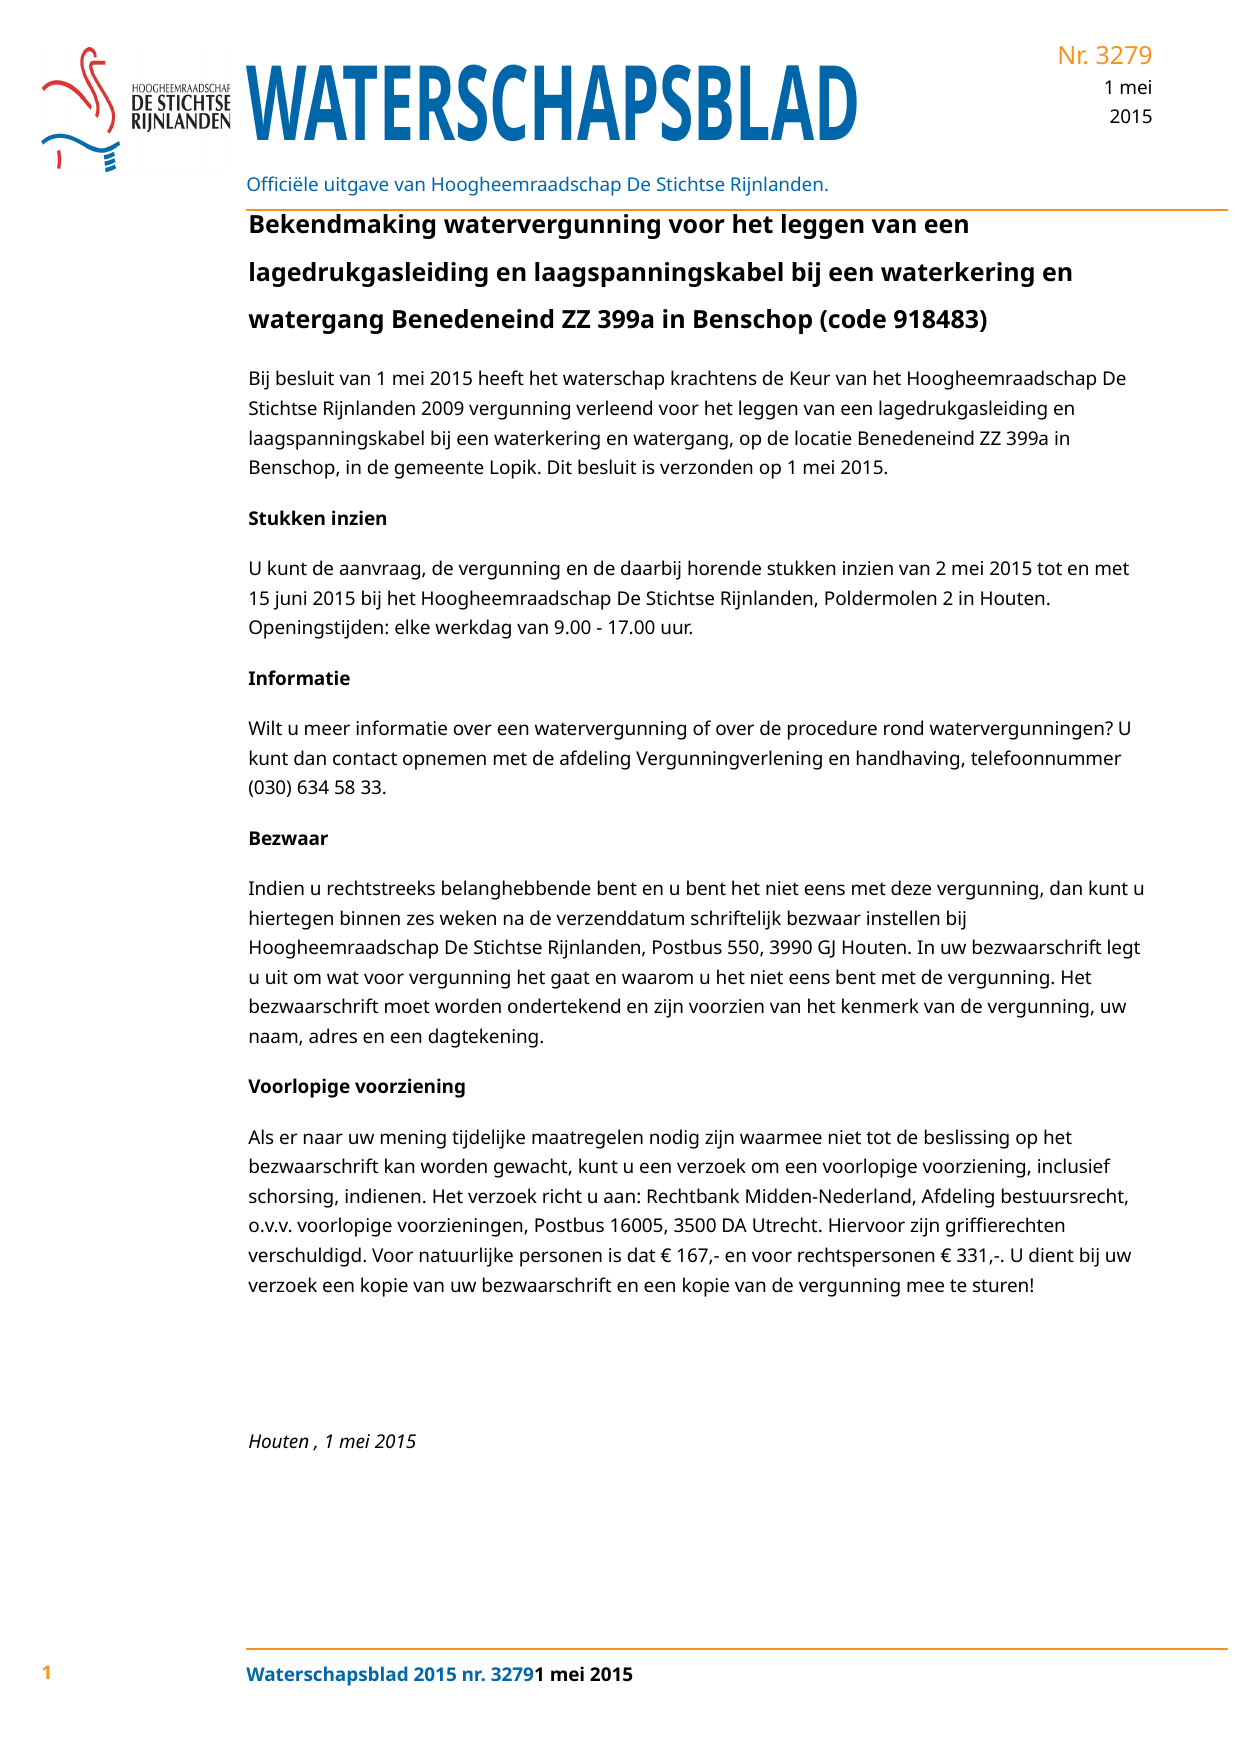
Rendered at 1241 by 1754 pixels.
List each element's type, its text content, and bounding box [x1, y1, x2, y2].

text Stukken inzien [248, 505, 1152, 530]
picture [41, 47, 231, 172]
text Bezwaar [248, 825, 1152, 850]
text Informatie [248, 665, 1152, 690]
text U kunt de aanvraag, de vergunning en de daarbij horende stukken inzien van 2 mei 2015 tot en met 15 juni 2015 bij het Hoogheemraadschap De Stichtse Rijnlanden, Poldermolen 2 in Houten. Openingstijden: elke werkdag van 9.00 - 17.00 uur. [248, 555, 1152, 640]
text Indien u rechtstreeks belanghebbende bent en u bent het niet eens met deze vergunning, dan kunt u hiertegen binnen zes weken na de verzenddatum schriftelijk bezwaar instellen bij Hoogheemraadschap De Stichtse Rijnlanden, Postbus 550, 3990 GJ Houten. In uw bezwaarschrift legt u uit om wat voor vergunning het gaat en waarom u het niet eens bent met de vergunning. Het bezwaarschrift moet worden ondertekend en zijn voorzien van het kenmerk van de vergunning, uw naam, adres en een dagtekening. [248, 875, 1152, 1049]
text Als er naar uw mening tijdelijke maatregelen nodig zijn waarmee niet tot de beslissing op het bezwaarschrift kan worden gewacht, kunt u een verzoek om een voorlopige voorziening, inclusief schorsing, indienen. Het verzoek richt u aan: Rechtbank Midden-Nederland, Afdeling bestuursrecht, o.v.v. voorlopige voorzieningen, Postbus 16005, 3500 DA Utrecht. Hiervoor zijn griffierechten verschuldigd. Voor natuurlijke personen is dat € 167,- en voor rechtspersonen € 331,-. U dient bij uw verzoek een kopie van uw bezwaarschrift en een kopie van de vergunning mee te sturen! [248, 1124, 1152, 1297]
text Voorlopige voorziening [248, 1073, 1152, 1099]
text Bij besluit van 1 mei 2015 heeft het waterschap krachtens de Keur van het Hoogheemraadschap De Stichtse Rijnlanden 2009 vergunning verleend voor het leggen van een lagedrukgasleiding en laagspanningskabel bij een waterkering en watergang, op de locatie Benedeneind ZZ 399a in Benschop, in de gemeente Lopik. Dit besluit is verzonden op 1 mei 2015. [248, 366, 1152, 480]
text Houten , 1 mei 2015 [248, 1428, 1152, 1454]
text Bekendmaking watervergunning voor het leggen van een lagedrukgasleiding en laagspanningskabel bij een waterkering en watergang Benedeneind ZZ 399a in Benschop (code 918483) [248, 211, 1152, 336]
text Wilt u meer informatie over een watervergunning of over de procedure rond watervergunningen? U kunt dan contact opnemen met de afdeling Vergunningverlening en handhaving, telefoonnummer (030) 634 58 33. [248, 715, 1152, 800]
